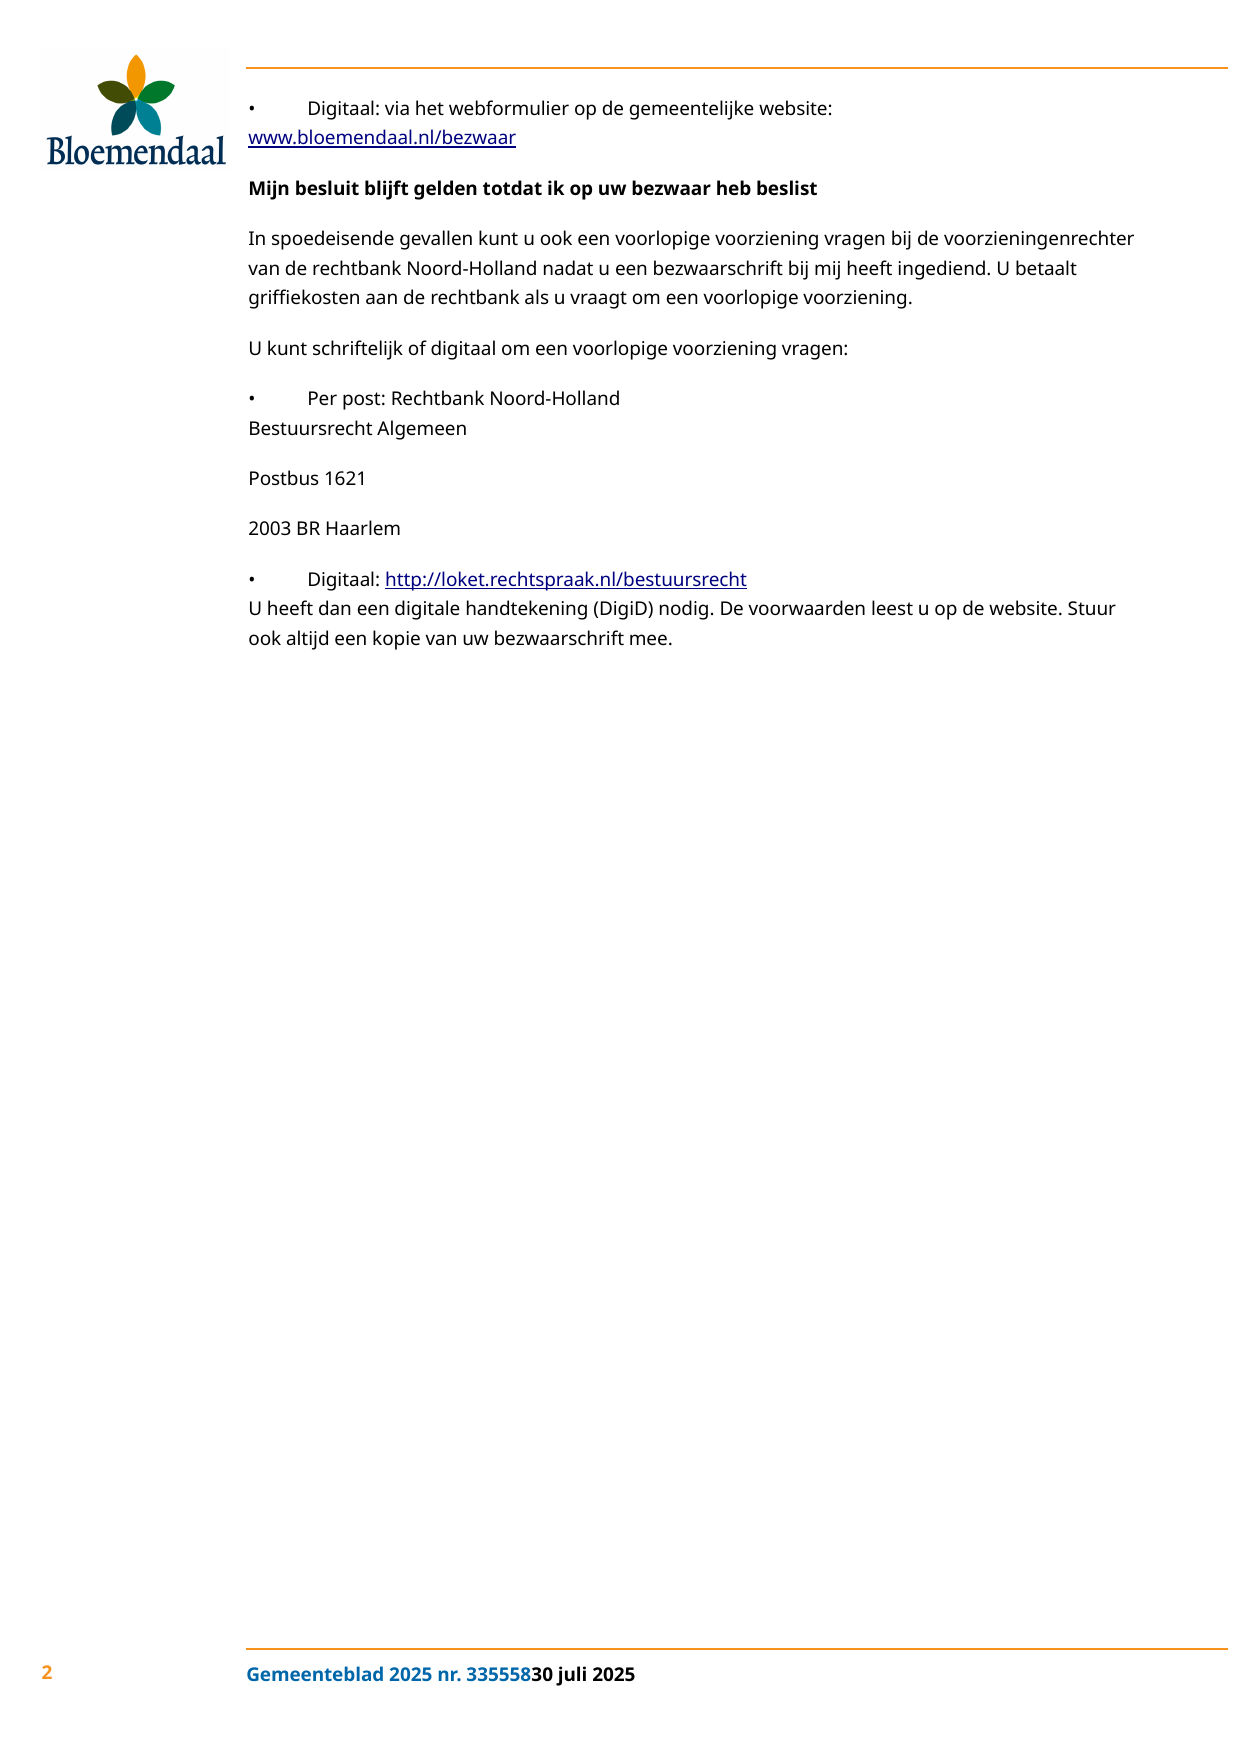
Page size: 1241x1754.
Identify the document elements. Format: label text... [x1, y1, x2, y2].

text U heeft dan een digitale handtekening (DigiD) nodig. De voorwaarden leest u op de website. Stuur ook altijd een kopie van uw bezwaarschrift mee. [248, 596, 1152, 651]
list Digitaal: http://loket.rechtspraak.nl/bestuursrecht [248, 566, 1152, 592]
list Digitaal: via het webformulier op de gemeentelijke website: [248, 95, 1152, 121]
text Bestuursrecht Algemeen [248, 415, 1152, 441]
picture [41, 47, 231, 172]
text In spoedeisende gevallen kunt u ook een voorlopige voorziening vragen bij de voorzieningenrechter van de rechtbank Noord-Holland nadat u een bezwaarschrift bij mij heeft ingediend. U betaalt griffiekosten aan de rechtbank als u vraagt om een voorlopige voorziening. [248, 225, 1152, 310]
text 2003 BR Haarlem [248, 516, 1152, 541]
text Mijn besluit blijft gelden totdat ik op uw bezwaar heb beslist [248, 175, 1152, 201]
text Postbus 1621 [248, 465, 1152, 491]
text www.bloemendaal.nl/bezwaar [248, 124, 1152, 150]
list Per post: Rechtbank Noord-Holland [248, 385, 1152, 411]
text U kunt schriftelijk of digitaal om een voorlopige voorziening vragen: [248, 335, 1152, 361]
